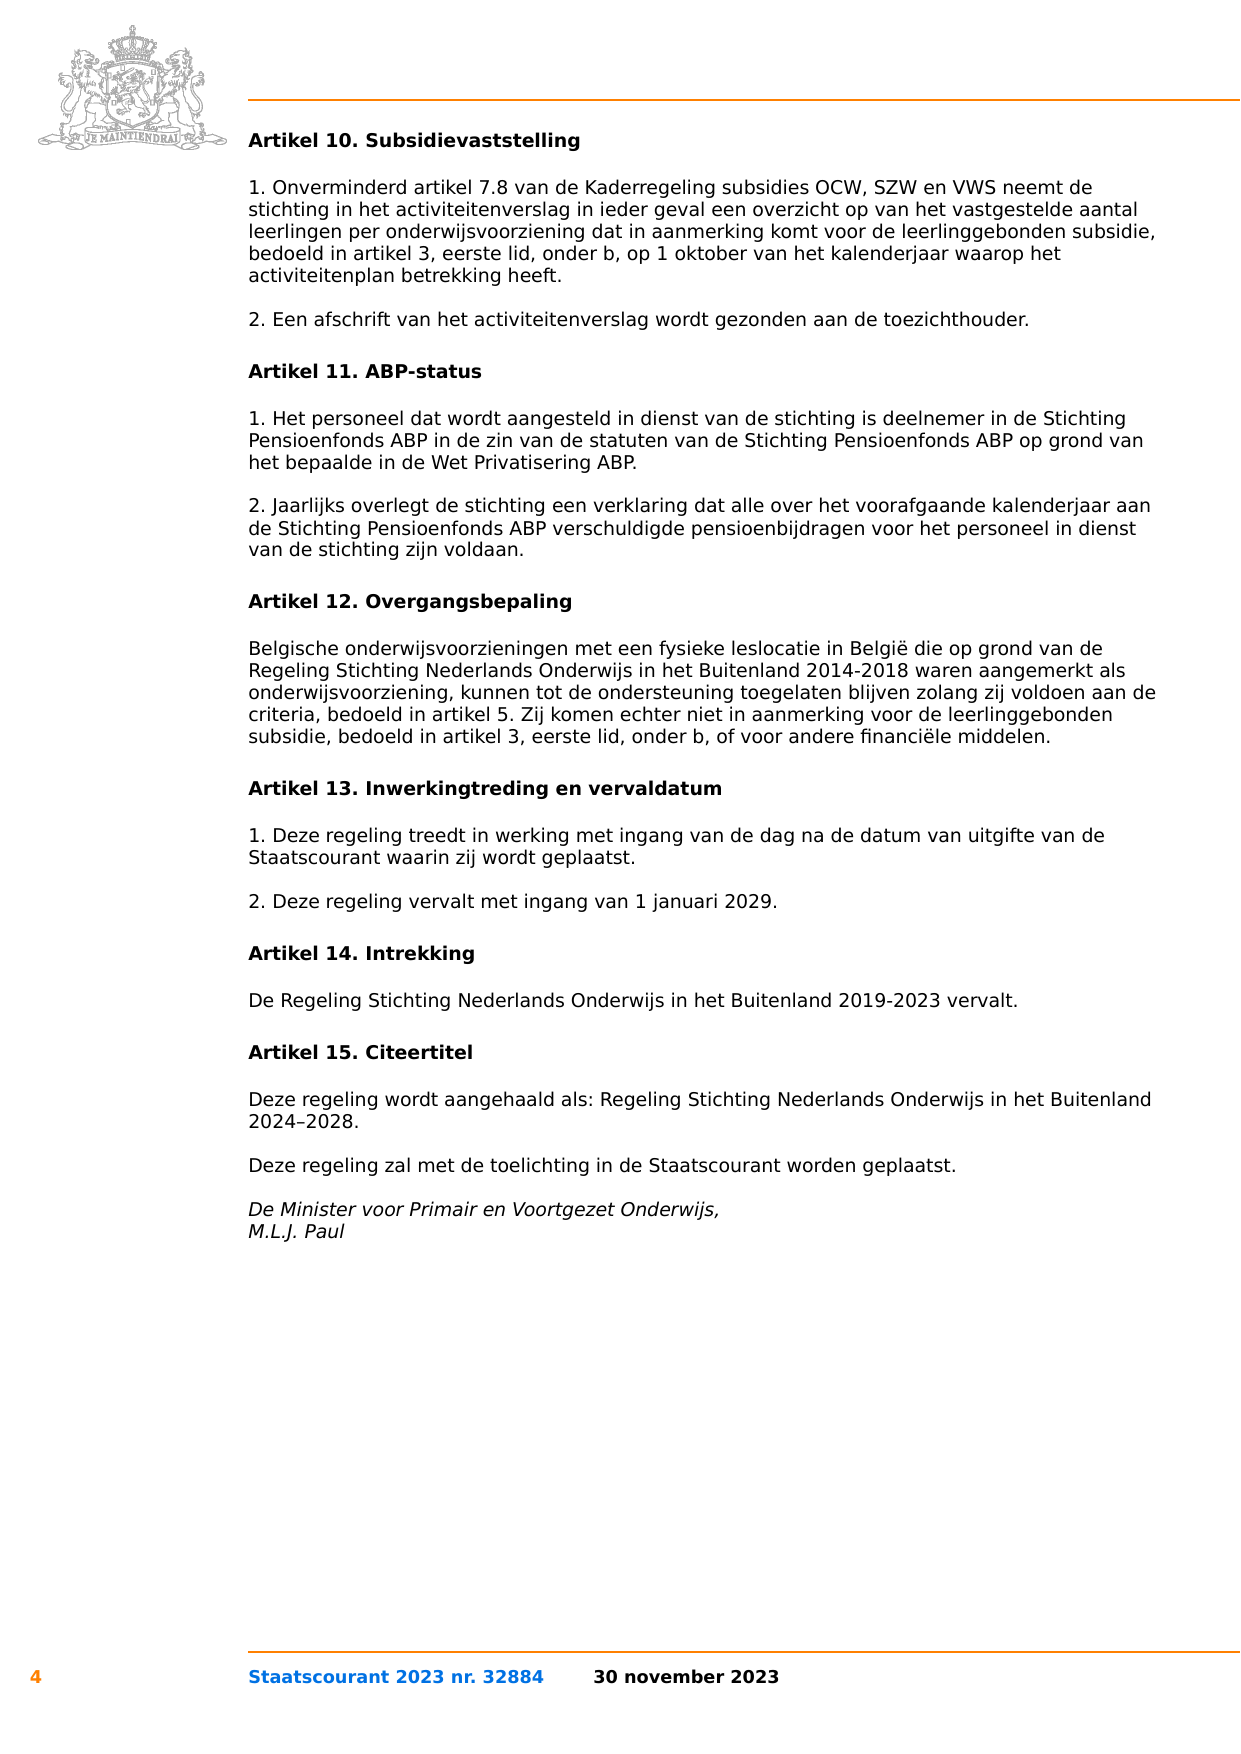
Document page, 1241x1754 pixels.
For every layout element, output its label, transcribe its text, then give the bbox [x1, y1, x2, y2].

text 1. Onverminderd artikel 7.8 van de Kaderregeling subsidies OCW, SZW en VWS neemt de stichting in het activiteitenverslag in ieder geval een overzicht op van het vastgestelde aantal leerlingen per onderwijsvoorziening dat in aanmerking komt voor de leerlinggebonden subsidie, bedoeld in artikel 3, eerste lid, onder b, op 1 oktober van het kalenderjaar waarop het activiteitenplan betrekking heeft. [248, 177, 1163, 287]
picture [38, 25, 227, 150]
text Deze regeling wordt aangehaald als: Regeling Stichting Nederlands Onderwijs in het Buitenland 2024–2028. [248, 1089, 1163, 1133]
subtitle Artikel 11. ABP-status [248, 361, 1163, 383]
text Deze regeling zal met de toelichting in de Staatscourant worden geplaatst. [248, 1155, 1163, 1177]
subtitle Artikel 15. Citeertitel [248, 1042, 1163, 1064]
text De Minister voor Primair en Voortgezet Onderwijs, M.L.J. Paul [248, 1199, 1163, 1243]
subtitle Artikel 14. Intrekking [248, 943, 1163, 965]
text 2. Deze regeling vervalt met ingang van 1 januari 2029. [248, 891, 1163, 913]
subtitle Artikel 12. Overgangsbepaling [248, 591, 1163, 613]
text 1. Deze regeling treedt in werking met ingang van de dag na de datum van uitgifte van de Staatscourant waarin zij wordt geplaatst. [248, 825, 1163, 869]
subtitle Artikel 10. Subsidievaststelling [248, 130, 1163, 152]
text Belgische onderwijsvoorzieningen met een fysieke leslocatie in België die op grond van de Regeling Stichting Nederlands Onderwijs in het Buitenland 2014-2018 waren aangemerkt als onderwijsvoorziening, kunnen tot de ondersteuning toegelaten blijven zolang zij voldoen aan de criteria, bedoeld in artikel 5. Zij komen echter niet in aanmerking voor de leerlinggebonden subsidie, bedoeld in artikel 3, eerste lid, onder b, of voor andere financiële middelen. [248, 638, 1163, 748]
text 2. Een afschrift van het activiteitenverslag wordt gezonden aan de toezichthouder. [248, 309, 1163, 331]
text De Regeling Stichting Nederlands Onderwijs in het Buitenland 2019-2023 vervalt. [248, 990, 1163, 1012]
text 2. Jaarlijks overlegt de stichting een verklaring dat alle over het voorafgaande kalenderjaar aan de Stichting Pensioenfonds ABP verschuldigde pensioenbijdragen voor het personeel in dienst van de stichting zijn voldaan. [248, 495, 1163, 561]
text 1. Het personeel dat wordt aangesteld in dienst van de stichting is deelnemer in de Stichting Pensioenfonds ABP in de zin van de statuten van de Stichting Pensioenfonds ABP op grond van het bepaalde in de Wet Privatisering ABP. [248, 408, 1163, 473]
subtitle Artikel 13. Inwerkingtreding en vervaldatum [248, 778, 1163, 800]
